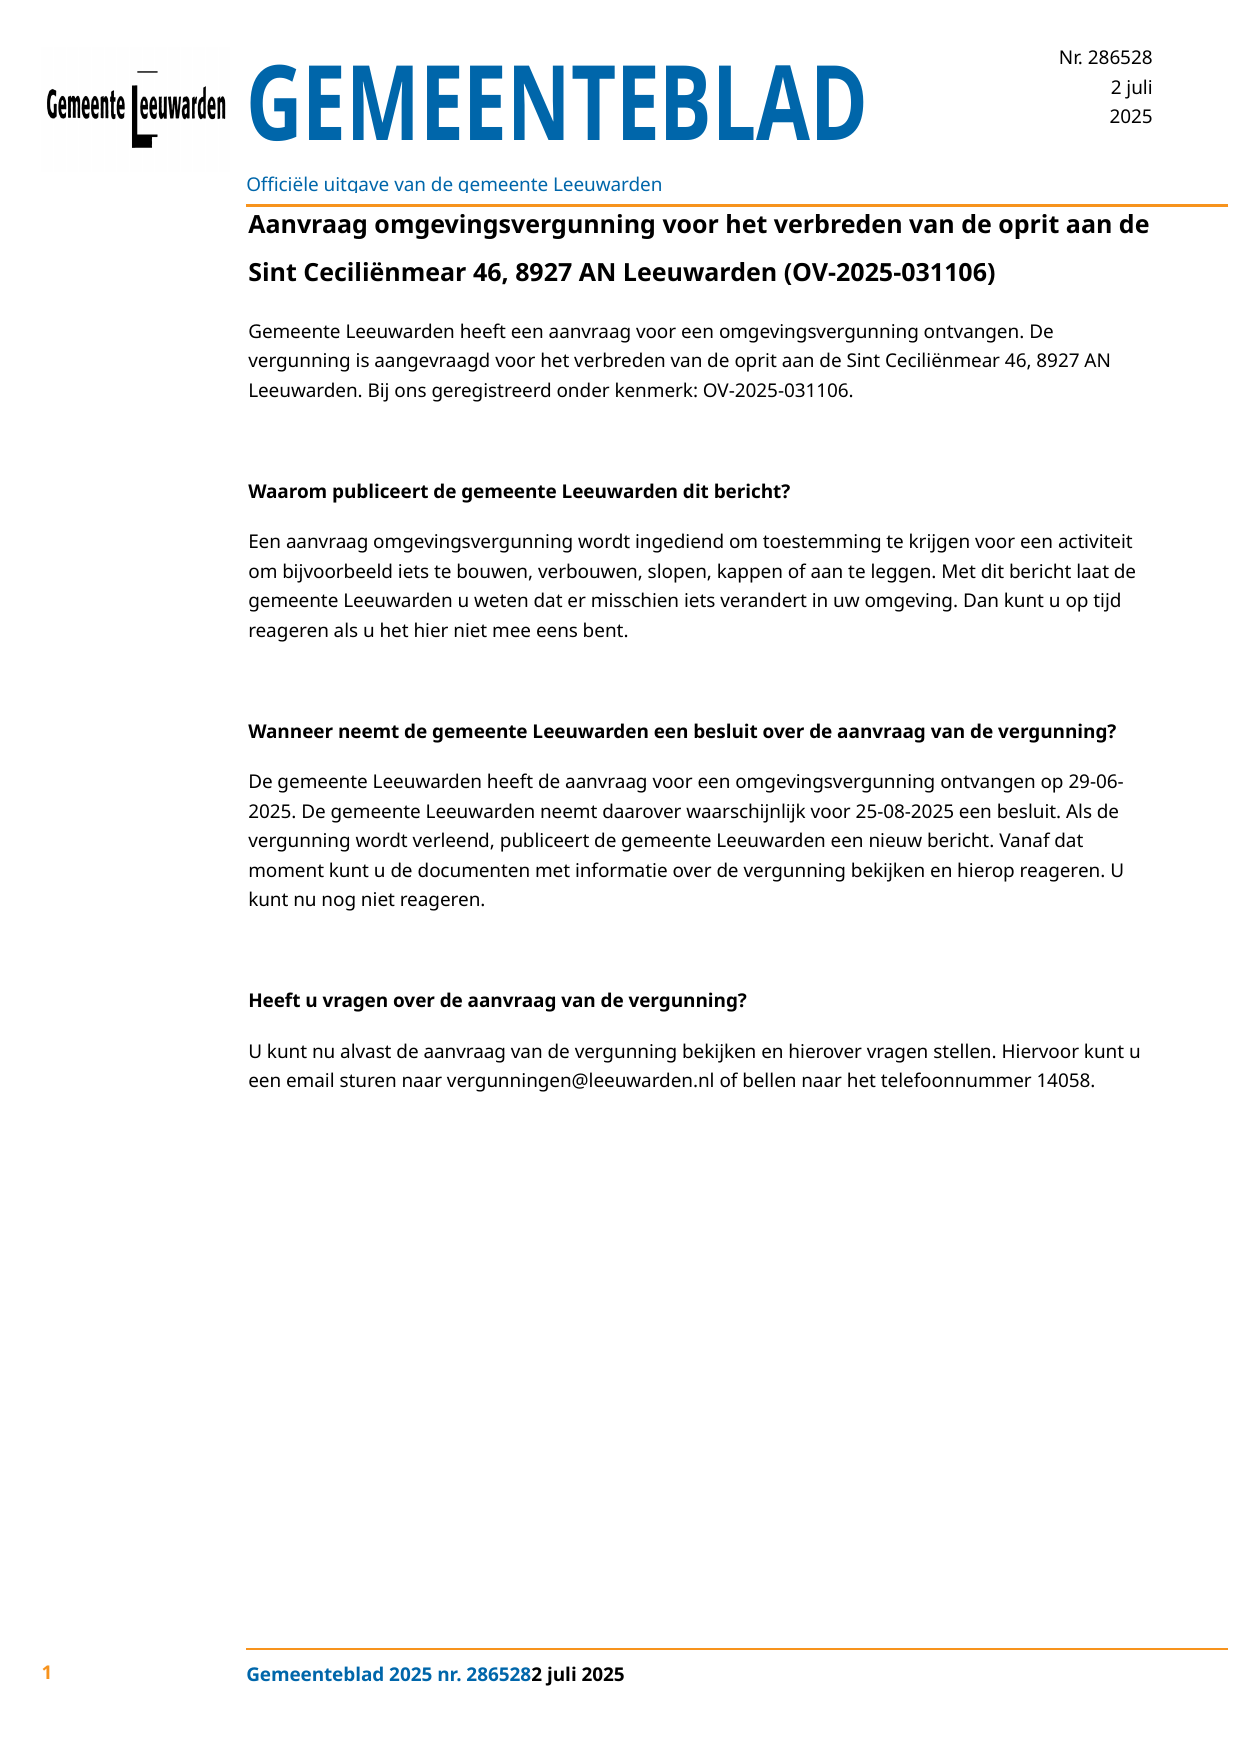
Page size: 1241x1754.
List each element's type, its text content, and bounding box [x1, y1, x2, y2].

text Een aanvraag omgevingsvergunning wordt ingediend om toestemming te krijgen voor een activiteit om bijvoorbeeld iets te bouwen, verbouwen, slopen, kappen of aan te leggen. Met dit bericht laat de gemeente Leeuwarden u weten dat er misschien iets verandert in uw omgeving. Dan kunt u op tijd reageren als u het hier niet mee eens bent. [248, 528, 1152, 643]
text Gemeente Leeuwarden heeft een aanvraag voor een omgevingsvergunning ontvangen. De vergunning is aangevraagd voor het verbreden van de oprit aan de Sint Ceciliënmear 46, 8927 AN Leeuwarden. Bij ons geregistreerd onder kenmerk: OV-2025-031106. [248, 318, 1152, 403]
text Waarom publiceert de gemeente Leeuwarden dit bericht? [248, 478, 1152, 504]
text Wanneer neemt de gemeente Leeuwarden een besluit over de aanvraag van de vergunning? [248, 718, 1152, 744]
text Aanvraag omgevingsvergunning voor het verbreden van de oprit aan de Sint Ceciliënmear 46, 8927 AN Leeuwarden (OV-2025-031106) [248, 207, 1152, 288]
picture [41, 47, 231, 172]
text De gemeente Leeuwarden heeft de aanvraag voor een omgevingsvergunning ontvangen op 29-06-2025. De gemeente Leeuwarden neemt daarover waarschijnlijk voor 25-08-2025 een besluit. Als de vergunning wordt verleend, publiceert de gemeente Leeuwarden een nieuw bericht. Vanaf dat moment kunt u de documenten met informatie over de vergunning bekijken en hierop reageren. U kunt nu nog niet reageren. [248, 768, 1152, 912]
text U kunt nu alvast de aanvraag van de vergunning bekijken en hierover vragen stellen. Hiervoor kunt u een email sturen naar vergunningen@leeuwarden.nl of bellen naar het telefoonnummer 14058. [248, 1038, 1152, 1093]
text Heeft u vragen over de aanvraag van de vergunning? [248, 987, 1152, 1013]
